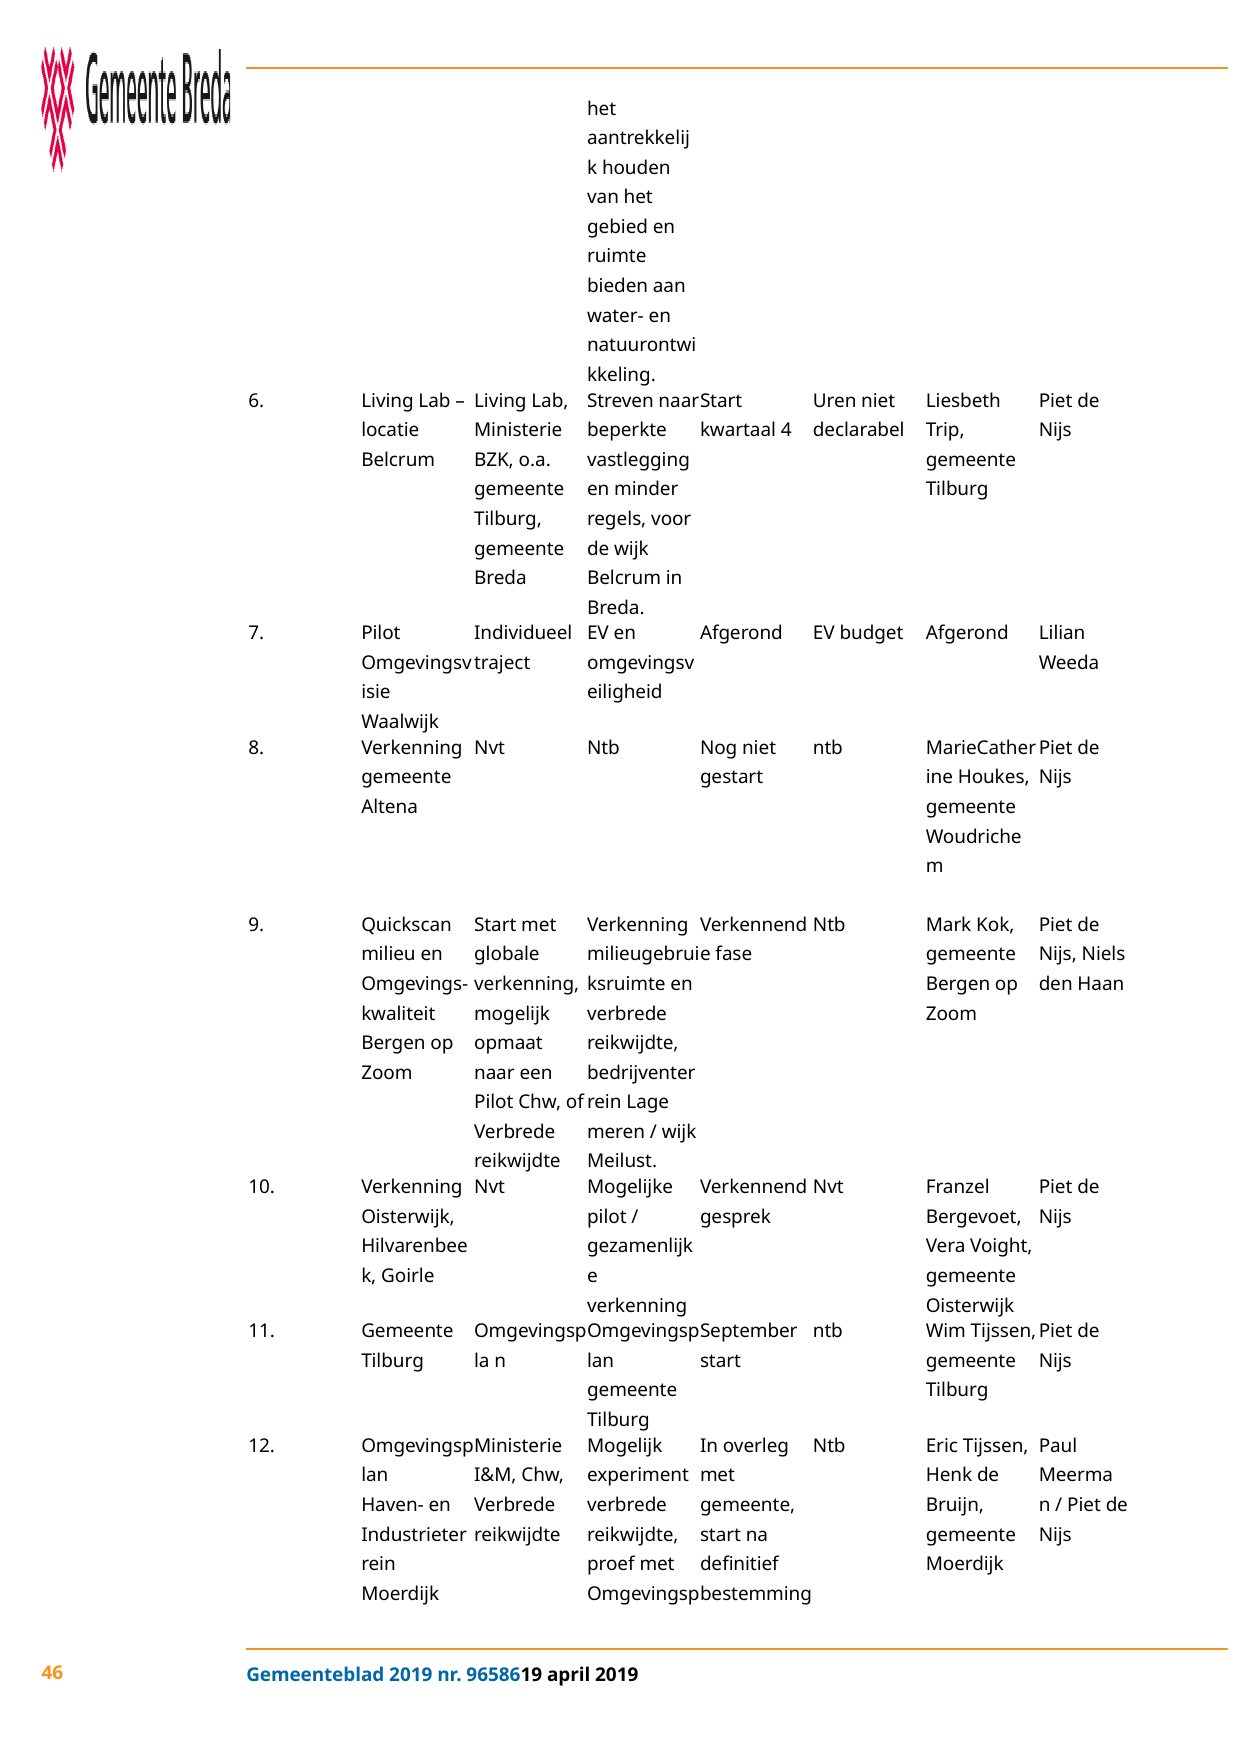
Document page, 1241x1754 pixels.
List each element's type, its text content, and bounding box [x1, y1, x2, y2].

table_cell Uren niet declarabel [813, 387, 926, 619]
table_cell Liesbeth Trip, gemeente Tilburg [926, 387, 1038, 619]
table_cell MarieCatherine Houkes, gemeente Woudrichem [926, 734, 1038, 878]
table_cell EV budget [813, 620, 926, 734]
table_cell Nvt [813, 1174, 926, 1317]
table_cell Verkennend gesprek [700, 1174, 813, 1317]
table_cell Eric Tijssen, Henk de Bruijn, gemeente Moerdijk [926, 1432, 1038, 1606]
table_cell Paul Meerma n / Piet de Nijs [1039, 1432, 1152, 1606]
table_cell Afgerond [926, 620, 1038, 734]
table_cell het aantrekkelijk houden van het gebied en ruimte bieden aan water- en natuurontwikkeling. [587, 95, 700, 387]
table_cell [700, 95, 813, 387]
table_cell 7. [248, 620, 361, 734]
table_cell Start kwartaal 4 [700, 387, 813, 619]
table_header Verkenning milieugebruiksruimte en verbrede reikwijdte, bedrijventerrein Lage meren / wijk Meilust. [587, 911, 700, 1173]
table_cell Living Lab, Ministerie BZK, o.a. gemeente Tilburg, gemeente Breda [474, 387, 587, 619]
table_cell Piet de Nijs [1039, 1318, 1152, 1432]
table_cell Afgerond [700, 620, 813, 734]
table_cell Ntb [587, 734, 700, 878]
table_cell [474, 95, 587, 387]
table_cell Streven naar beperkte vastlegging en minder regels, voor de wijk Belcrum in Breda. [587, 387, 700, 619]
table_cell 8. [248, 734, 361, 878]
table_cell Nvt [474, 1174, 587, 1317]
table_cell Gemeente Tilburg [361, 1318, 474, 1432]
table_cell Verkenning gemeente Altena [361, 734, 474, 878]
table_cell [813, 95, 926, 387]
table_cell 10. [248, 1174, 361, 1317]
table_cell EV en omgevingsveiligheid [587, 620, 700, 734]
table_cell Ntb [813, 1432, 926, 1606]
table_cell Ministerie I&M, Chw, Verbrede reikwijdte [474, 1432, 587, 1606]
table_cell [248, 95, 361, 387]
table_cell Piet de Nijs [1039, 1174, 1152, 1317]
table_cell Pilot Omgevingsvisie Waalwijk [361, 620, 474, 734]
table_header Piet de Nijs, Niels den Haan [1039, 911, 1152, 1173]
table_cell Individueel traject [474, 620, 587, 734]
table_cell ntb [813, 734, 926, 878]
table_header Verkennend e fase [700, 911, 813, 1173]
table_header Start met globale verkenning, mogelijk opmaat naar een Pilot Chw, of Verbrede reikwijdte [474, 911, 587, 1173]
table_cell 12. [248, 1432, 361, 1606]
table_cell Verkenning Oisterwijk, Hilvarenbeek, Goirle [361, 1174, 474, 1317]
table_cell Omgevingsplan Haven- en Industrieterrein Moerdijk [361, 1432, 474, 1606]
table_cell Nvt [474, 734, 587, 878]
picture [41, 47, 231, 172]
table_header Ntb [813, 911, 926, 1173]
table_cell In overleg met gemeente, start na definitief bestemming [700, 1432, 813, 1606]
table_cell [1039, 95, 1152, 387]
table_cell Omgevingsplan gemeente Tilburg [587, 1318, 700, 1432]
table_cell Wim Tijssen, gemeente Tilburg [926, 1318, 1038, 1432]
table_cell 6. [248, 387, 361, 619]
table_cell Nog niet gestart [700, 734, 813, 878]
table_cell September start [700, 1318, 813, 1432]
table_cell Mogelijke pilot / gezamenlijke verkenning [587, 1174, 700, 1317]
table_cell 11. [248, 1318, 361, 1432]
table_header Quickscan milieu en Omgevings-kwaliteit Bergen op Zoom [361, 911, 474, 1173]
table_cell Mogelijk experiment verbrede reikwijdte, proef met Omgevingsp [587, 1432, 700, 1606]
table_cell Piet de Nijs [1039, 734, 1152, 878]
table_cell Franzel Bergevoet, Vera Voight, gemeente Oisterwijk [926, 1174, 1038, 1317]
table_header Mark Kok, gemeente Bergen op Zoom [926, 911, 1038, 1173]
table_cell [926, 95, 1038, 387]
table_cell ntb [813, 1318, 926, 1432]
table_cell Omgevingspla n [474, 1318, 587, 1432]
table_cell Lilian Weeda [1039, 620, 1152, 734]
table_cell [361, 95, 474, 387]
table_cell Living Lab – locatie Belcrum [361, 387, 474, 619]
table_cell Piet de Nijs [1039, 387, 1152, 619]
table_header 9. [248, 911, 361, 1173]
